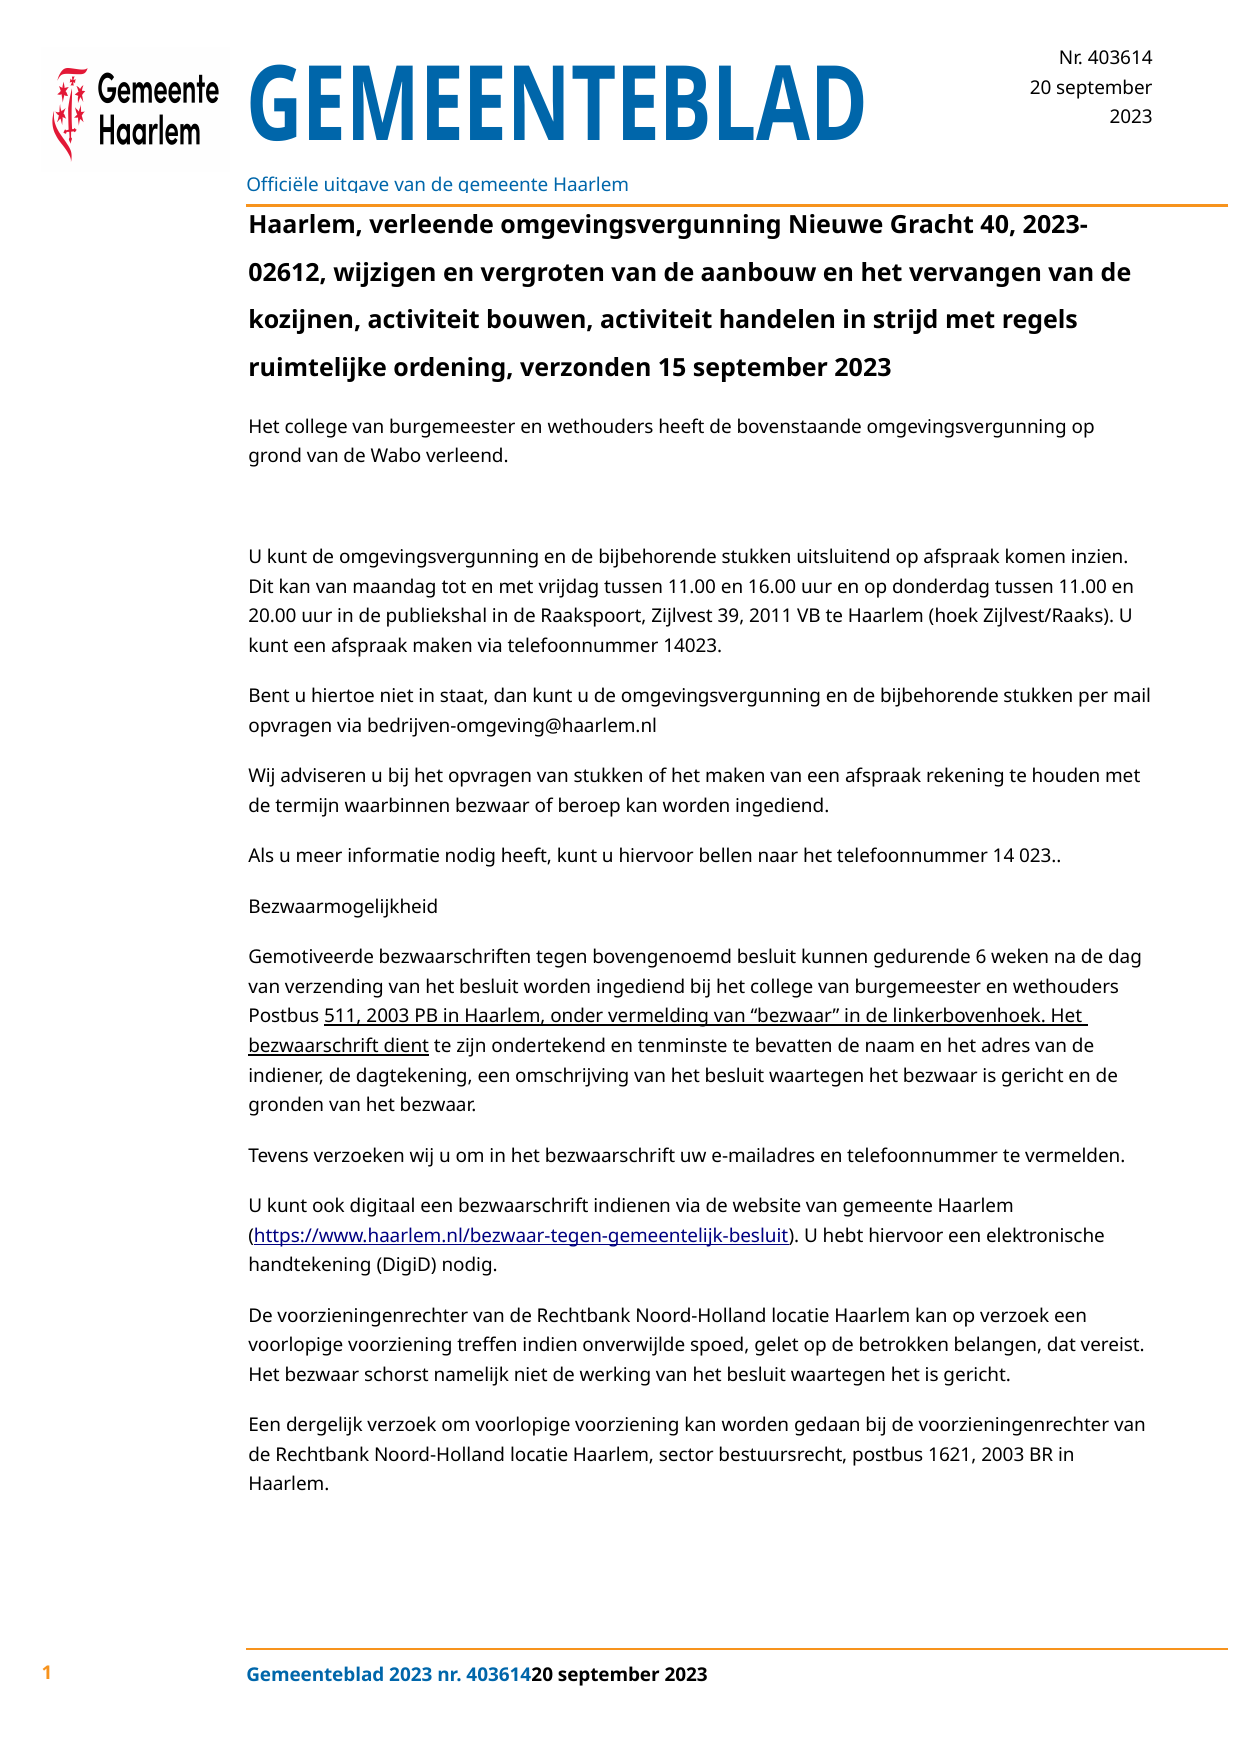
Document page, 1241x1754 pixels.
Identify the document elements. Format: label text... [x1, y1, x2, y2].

text Bezwaarmogelijkheid [248, 893, 1152, 919]
text Haarlem, verleende omgevingsvergunning Nieuwe Gracht 40, 2023-02612, wijzigen en vergroten van de aanbouw en het vervangen van de kozijnen, activiteit bouwen, activiteit handelen in strijd met regels ruimtelijke ordening, verzonden 15 september 2023 [248, 207, 1152, 384]
text Gemotiveerde bezwaarschriften tegen bovengenoemd besluit kunnen gedurende 6 weken na de dag van verzending van het besluit worden ingediend bij het college van burgemeester en wethouders Postbus 511, 2003 PB in Haarlem, onder vermelding van “bezwaar” in de linkerbovenhoek. Het bezwaarschrift dient te zijn ondertekend en tenminste te bevatten de naam en het adres van de indiener, de dagtekening, een omschrijving van het besluit waartegen het bezwaar is gericht en de gronden van het bezwaar. [248, 943, 1152, 1117]
text De voorzieningenrechter van de Rechtbank Noord-Holland locatie Haarlem kan op verzoek een voorlopige voorziening treffen indien onverwijlde spoed, gelet op de betrokken belangen, dat vereist. Het bezwaar schorst namelijk niet de werking van het besluit waartegen het is gericht. [248, 1302, 1152, 1387]
picture [41, 47, 231, 172]
text Tevens verzoeken wij u om in het bezwaarschrift uw e-mailadres en telefoonnummer te vermelden. [248, 1142, 1152, 1168]
text U kunt ook digitaal een bezwaarschrift indienen via de website van gemeente Haarlem (https://www.haarlem.nl/bezwaar-tegen-gemeentelijk-besluit). U hebt hiervoor een elektronische handtekening (DigiD) nodig. [248, 1192, 1152, 1277]
text Het college van burgemeester en wethouders heeft de bovenstaande omgevingsvergunning op grond van de Wabo verleend. [248, 413, 1152, 468]
text Wij adviseren u bij het opvragen van stukken of het maken van een afspraak rekening te houden met de termijn waarbinnen bezwaar of beroep kan worden ingediend. [248, 763, 1152, 818]
text Als u meer informatie nodig heeft, kunt u hiervoor bellen naar het telefoonnummer 14 023.. [248, 843, 1152, 868]
text Een dergelijk verzoek om voorlopige voorziening kan worden gedaan bij de voorzieningenrechter van de Rechtbank Noord-Holland locatie Haarlem, sector bestuursrecht, postbus 1621, 2003 BR in Haarlem. [248, 1411, 1152, 1496]
text U kunt de omgevingsvergunning en de bijbehorende stukken uitsluitend op afspraak komen inzien. Dit kan van maandag tot en met vrijdag tussen 11.00 en 16.00 uur en op donderdag tussen 11.00 en 20.00 uur in de publiekshal in de Raakspoort, Zijlvest 39, 2011 VB te Haarlem (hoek Zijlvest/Raaks). U kunt een afspraak maken via telefoonnummer 14023. [248, 543, 1152, 658]
text Bent u hiertoe niet in staat, dan kunt u de omgevingsvergunning en de bijbehorende stukken per mail opvragen via bedrijven-omgeving@haarlem.nl [248, 683, 1152, 738]
